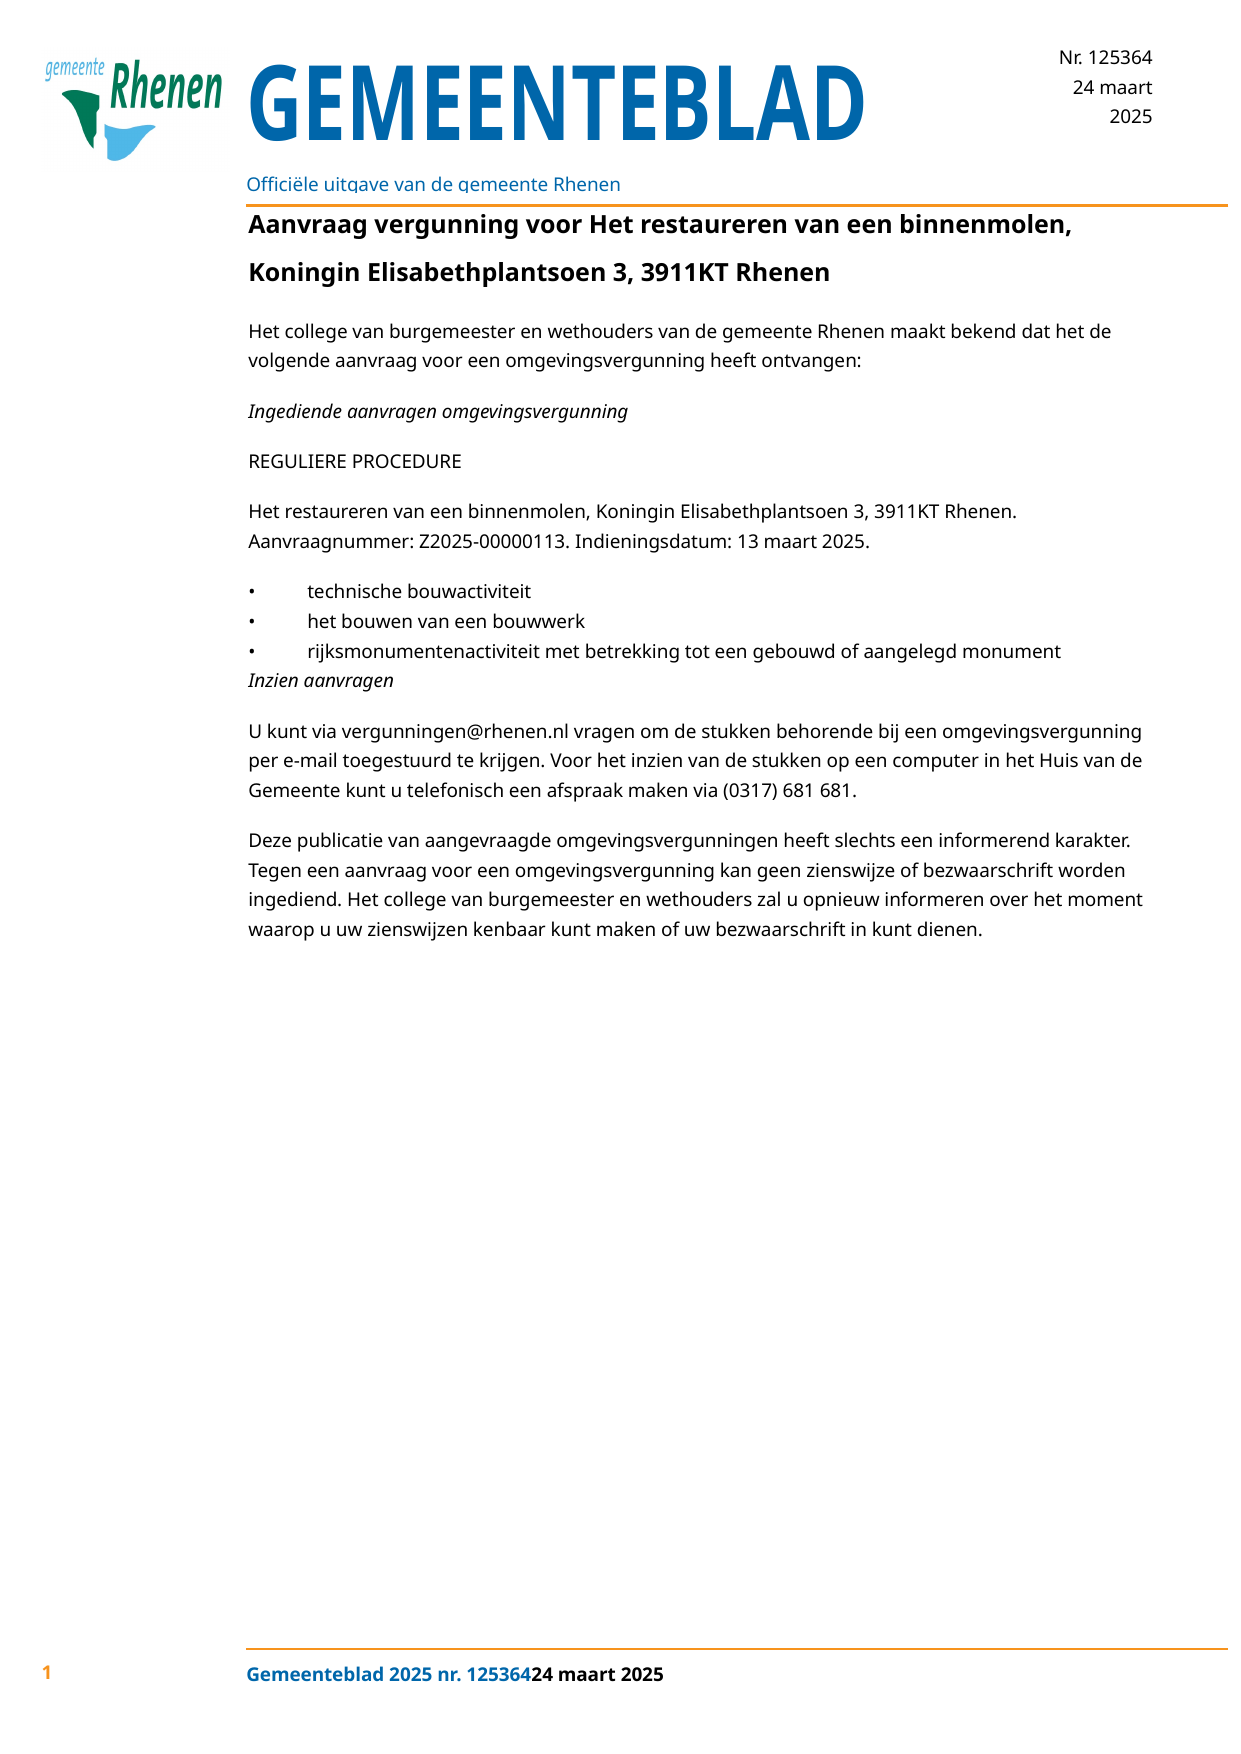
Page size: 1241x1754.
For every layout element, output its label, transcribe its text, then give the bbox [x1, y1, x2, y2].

text REGULIERE PROCEDURE [248, 448, 1152, 474]
text Inzien aanvragen [248, 667, 1152, 693]
text Ingediende aanvragen omgevingsvergunning [248, 398, 1152, 424]
text Deze publicatie van aangevraagde omgevingsvergunningen heeft slechts een informerend karakter. Tegen een aanvraag voor een omgevingsvergunning kan geen zienswijze of bezwaarschrift worden ingediend. Het college van burgemeester en wethouders zal u opnieuw informeren over het moment waarop u uw zienswijzen kenbaar kunt maken of uw bezwaarschrift in kunt dienen. [248, 827, 1152, 942]
text U kunt via vergunningen@rhenen.nl vragen om de stukken behorende bij een omgevingsvergunning per e-mail toegestuurd te krijgen. Voor het inzien van de stukken op een computer in het Huis van de Gemeente kunt u telefonisch een afspraak maken via (0317) 681 681. [248, 718, 1152, 803]
text Het college van burgemeester en wethouders van de gemeente Rhenen maakt bekend dat het de volgende aanvraag voor een omgevingsvergunning heeft ontvangen: [248, 318, 1152, 373]
picture [41, 47, 231, 172]
text Het restaureren van een binnenmolen, Koningin Elisabethplantsoen 3, 3911KT Rhenen. Aanvraagnummer: Z2025-00000113. Indieningsdatum: 13 maart 2025. [248, 499, 1152, 554]
list technische bouwactiviteit [248, 579, 1152, 604]
list rijksmonumentenactiviteit met betrekking tot een gebouwd of aangelegd monument [248, 638, 1152, 664]
text Aanvraag vergunning voor Het restaureren van een binnenmolen, Koningin Elisabethplantsoen 3, 3911KT Rhenen [248, 207, 1152, 288]
list het bouwen van een bouwwerk [248, 608, 1152, 634]
